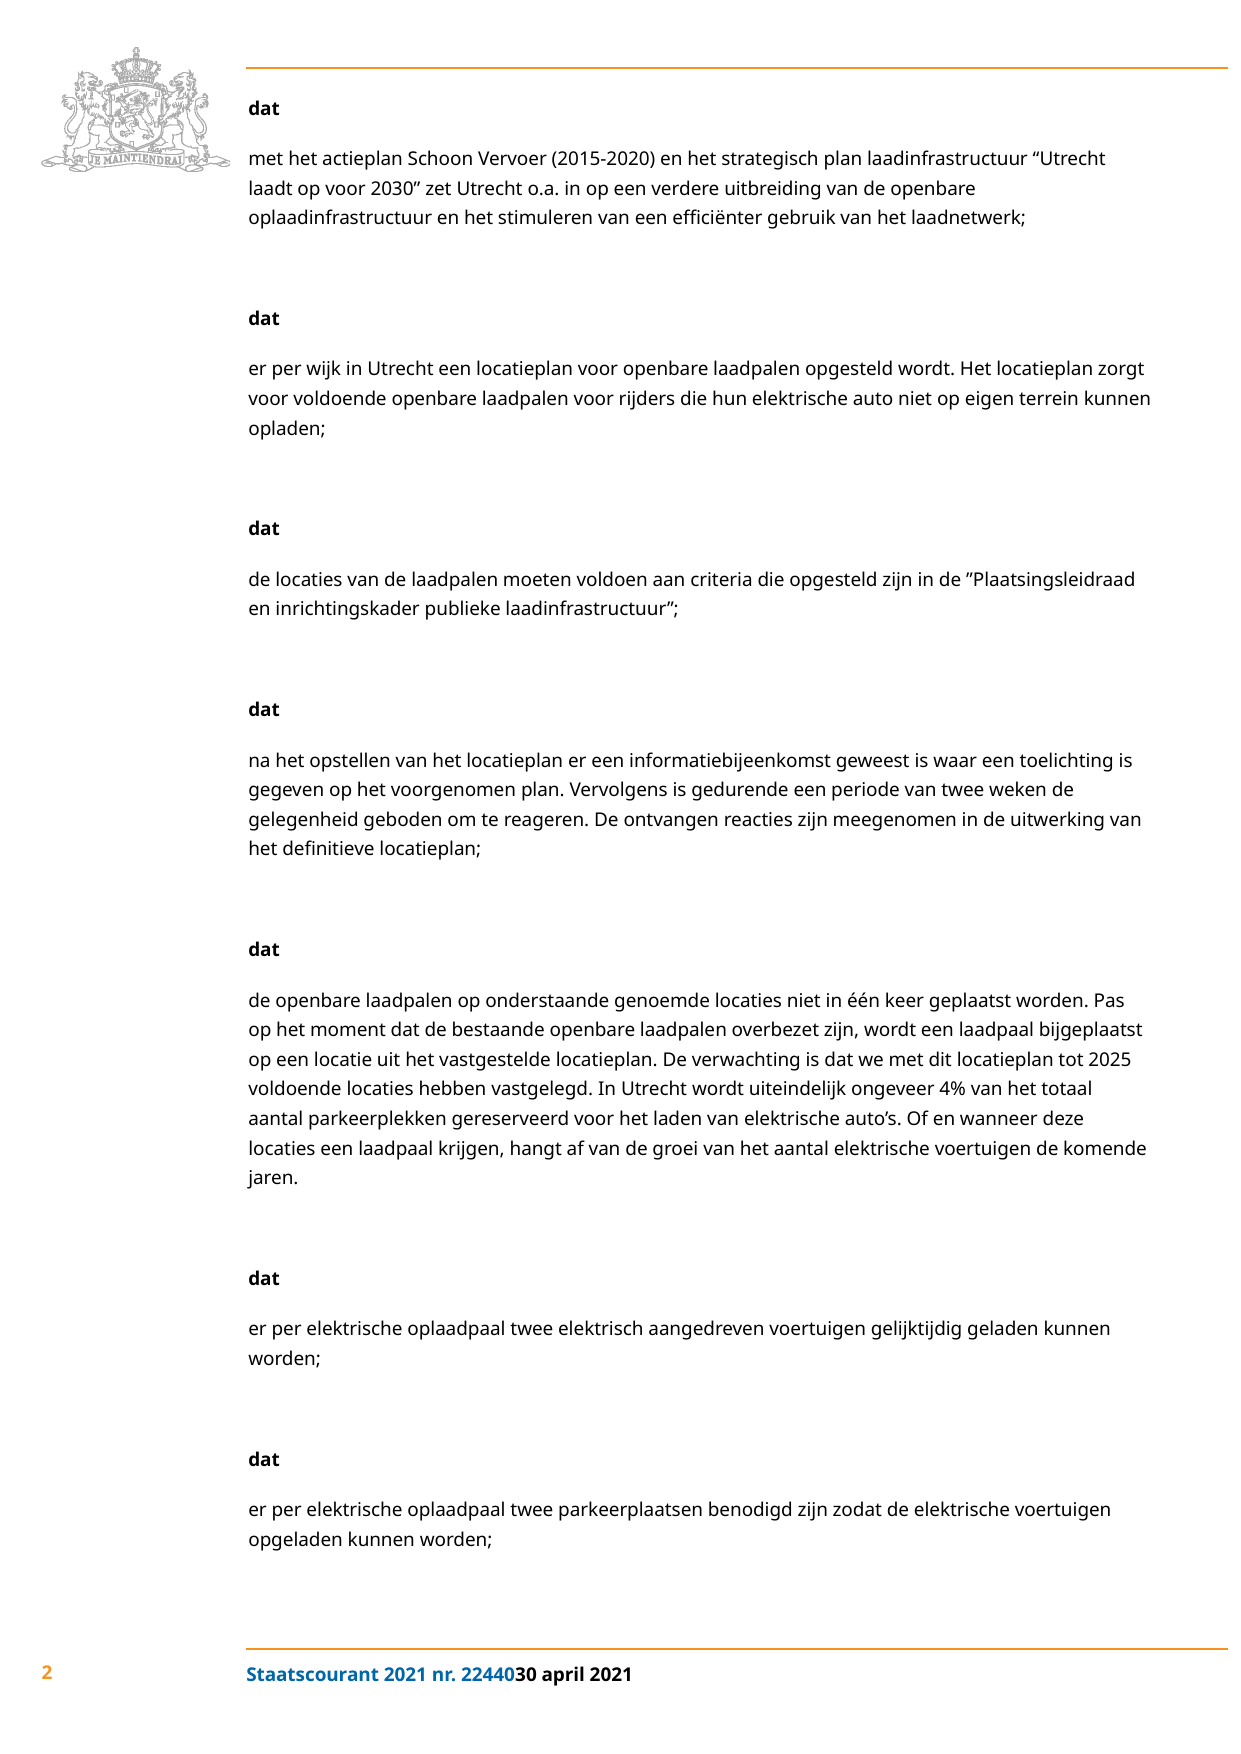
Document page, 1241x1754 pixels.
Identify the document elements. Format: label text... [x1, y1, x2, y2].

text de locaties van de laadpalen moeten voldoen aan criteria die opgesteld zijn in de ”Plaatsingsleidraad en inrichtingskader publieke laadinfrastructuur”; [248, 566, 1152, 621]
text dat [248, 1265, 1152, 1291]
text dat [248, 516, 1152, 541]
text er per wijk in Utrecht een locatieplan voor openbare laadpalen opgesteld wordt. Het locatieplan zorgt voor voldoende openbare laadpalen voor rijders die hun elektrische auto niet op eigen terrein kunnen opladen; [248, 356, 1152, 441]
text dat [248, 305, 1152, 331]
text er per elektrische oplaadpaal twee elektrisch aangedreven voertuigen gelijktijdig geladen kunnen worden; [248, 1316, 1152, 1371]
text dat [248, 1446, 1152, 1472]
text na het opstellen van het locatieplan er een informatiebijeenkomst geweest is waar een toelichting is gegeven op het voorgenomen plan. Vervolgens is gedurende een periode van twee weken de gelegenheid geboden om te reageren. De ontvangen reacties zijn meegenomen in de uitwerking van het definitieve locatieplan; [248, 747, 1152, 861]
text de openbare laadpalen op onderstaande genoemde locaties niet in één keer geplaatst worden. Pas op het moment dat de bestaande openbare laadpalen overbezet zijn, wordt een laadpaal bijgeplaatst op een locatie uit het vastgestelde locatieplan. De verwachting is dat we met dit locatieplan tot 2025 voldoende locaties hebben vastgelegd. In Utrecht wordt uiteindelijk ongeveer 4% van het totaal aantal parkeerplekken gereserveerd voor het laden van elektrische auto’s. Of en wanneer deze locaties een laadpaal krijgen, hangt af van de groei van het aantal elektrische voertuigen de komende jaren. [248, 987, 1152, 1190]
text dat [248, 936, 1152, 962]
text dat [248, 95, 1152, 121]
text er per elektrische oplaadpaal twee parkeerplaatsen benodigd zijn zodat de elektrische voertuigen opgeladen kunnen worden; [248, 1496, 1152, 1552]
text met het actieplan Schoon Vervoer (2015-2020) en het strategisch plan laadinfrastructuur “Utrecht laadt op voor 2030” zet Utrecht o.a. in op een verdere uitbreiding van de openbare oplaadinfrastructuur en het stimuleren van een efficiënter gebruik van het laadnetwerk; [248, 145, 1152, 230]
picture [41, 47, 231, 172]
text dat [248, 696, 1152, 722]
